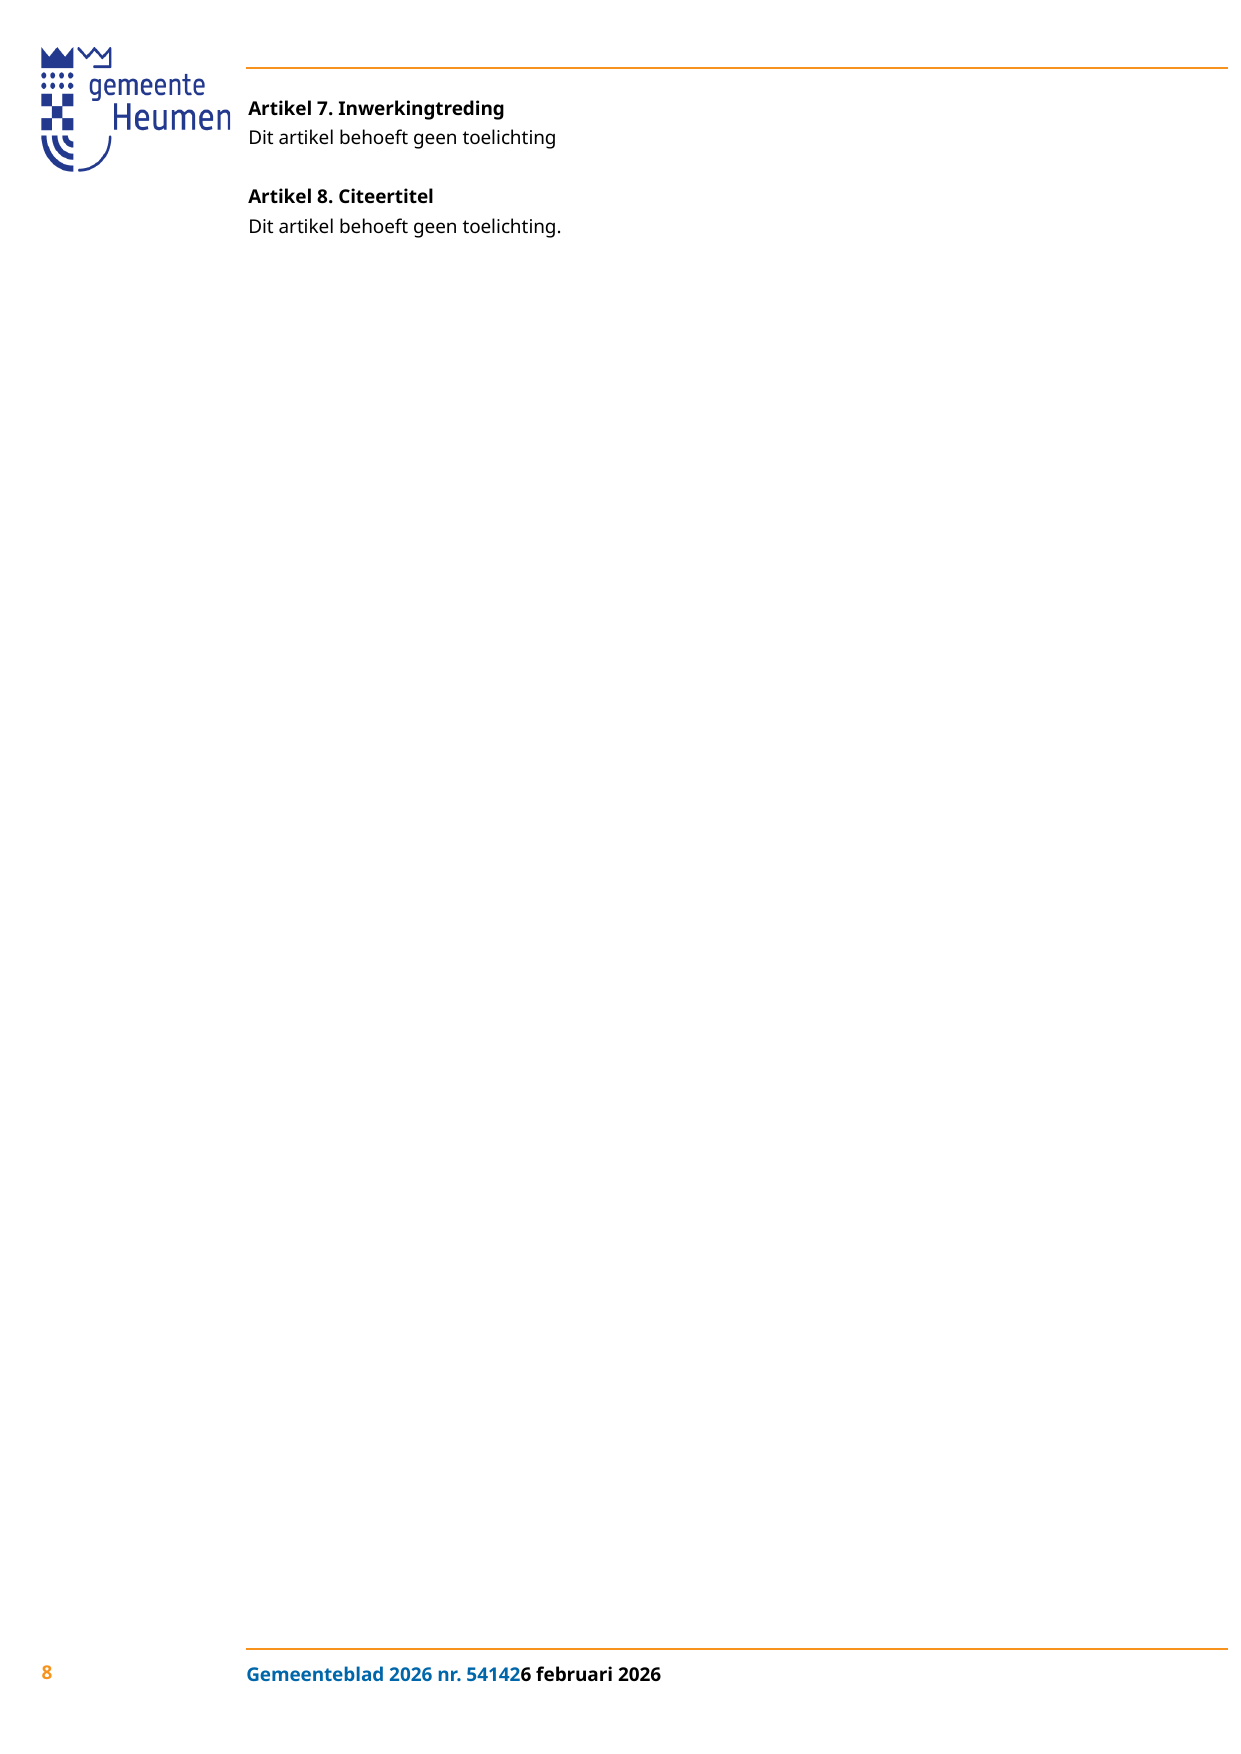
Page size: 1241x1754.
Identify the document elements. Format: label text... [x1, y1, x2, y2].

text Artikel 8. Citeertitel [248, 183, 1152, 209]
text Dit artikel behoeft geen toelichting [248, 124, 1152, 150]
text Artikel 7. Inwerkingtreding [248, 95, 1152, 121]
text Dit artikel behoeft geen toelichting. [248, 213, 1152, 239]
picture [41, 47, 231, 172]
